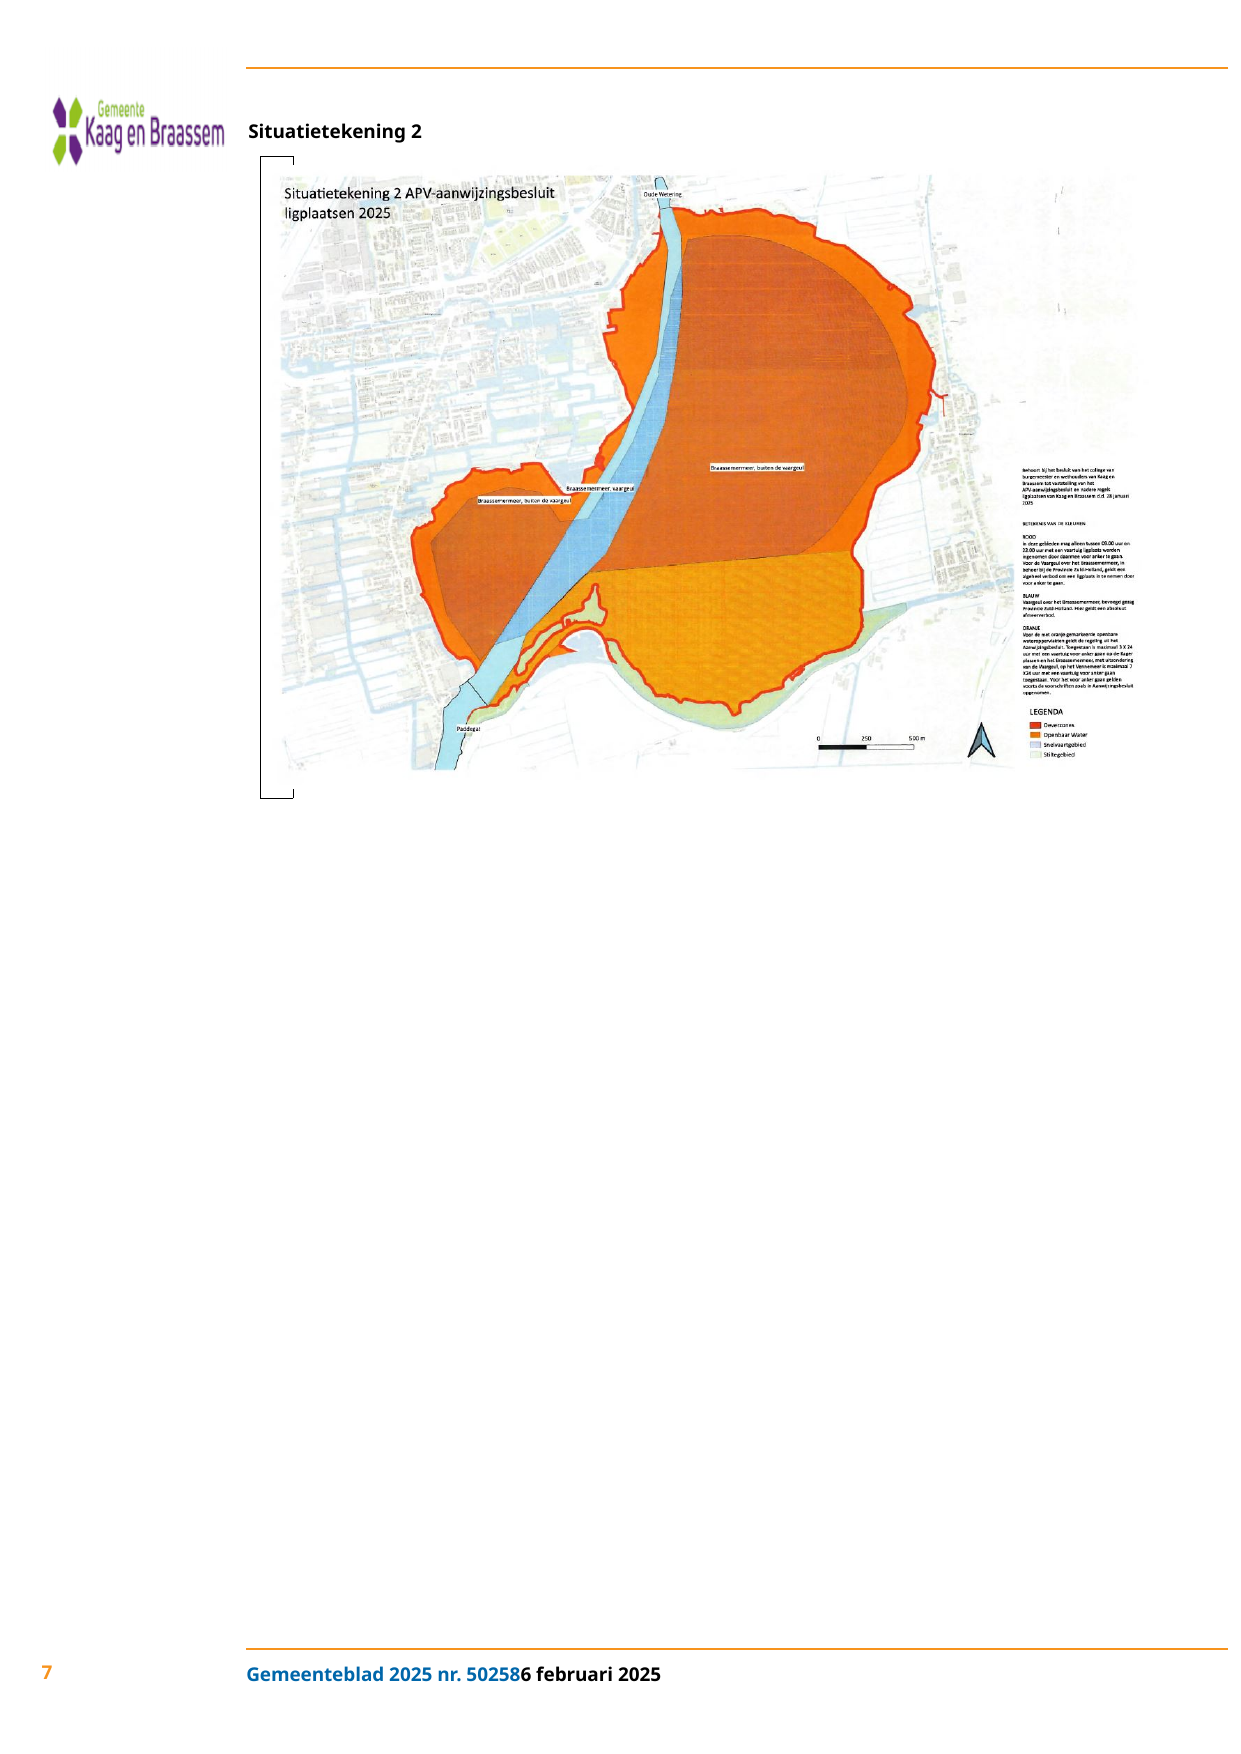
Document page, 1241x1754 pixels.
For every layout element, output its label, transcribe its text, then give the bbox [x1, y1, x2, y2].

text Situatietekening 2 [248, 116, 1152, 144]
picture [268, 165, 1173, 789]
picture [41, 47, 231, 172]
